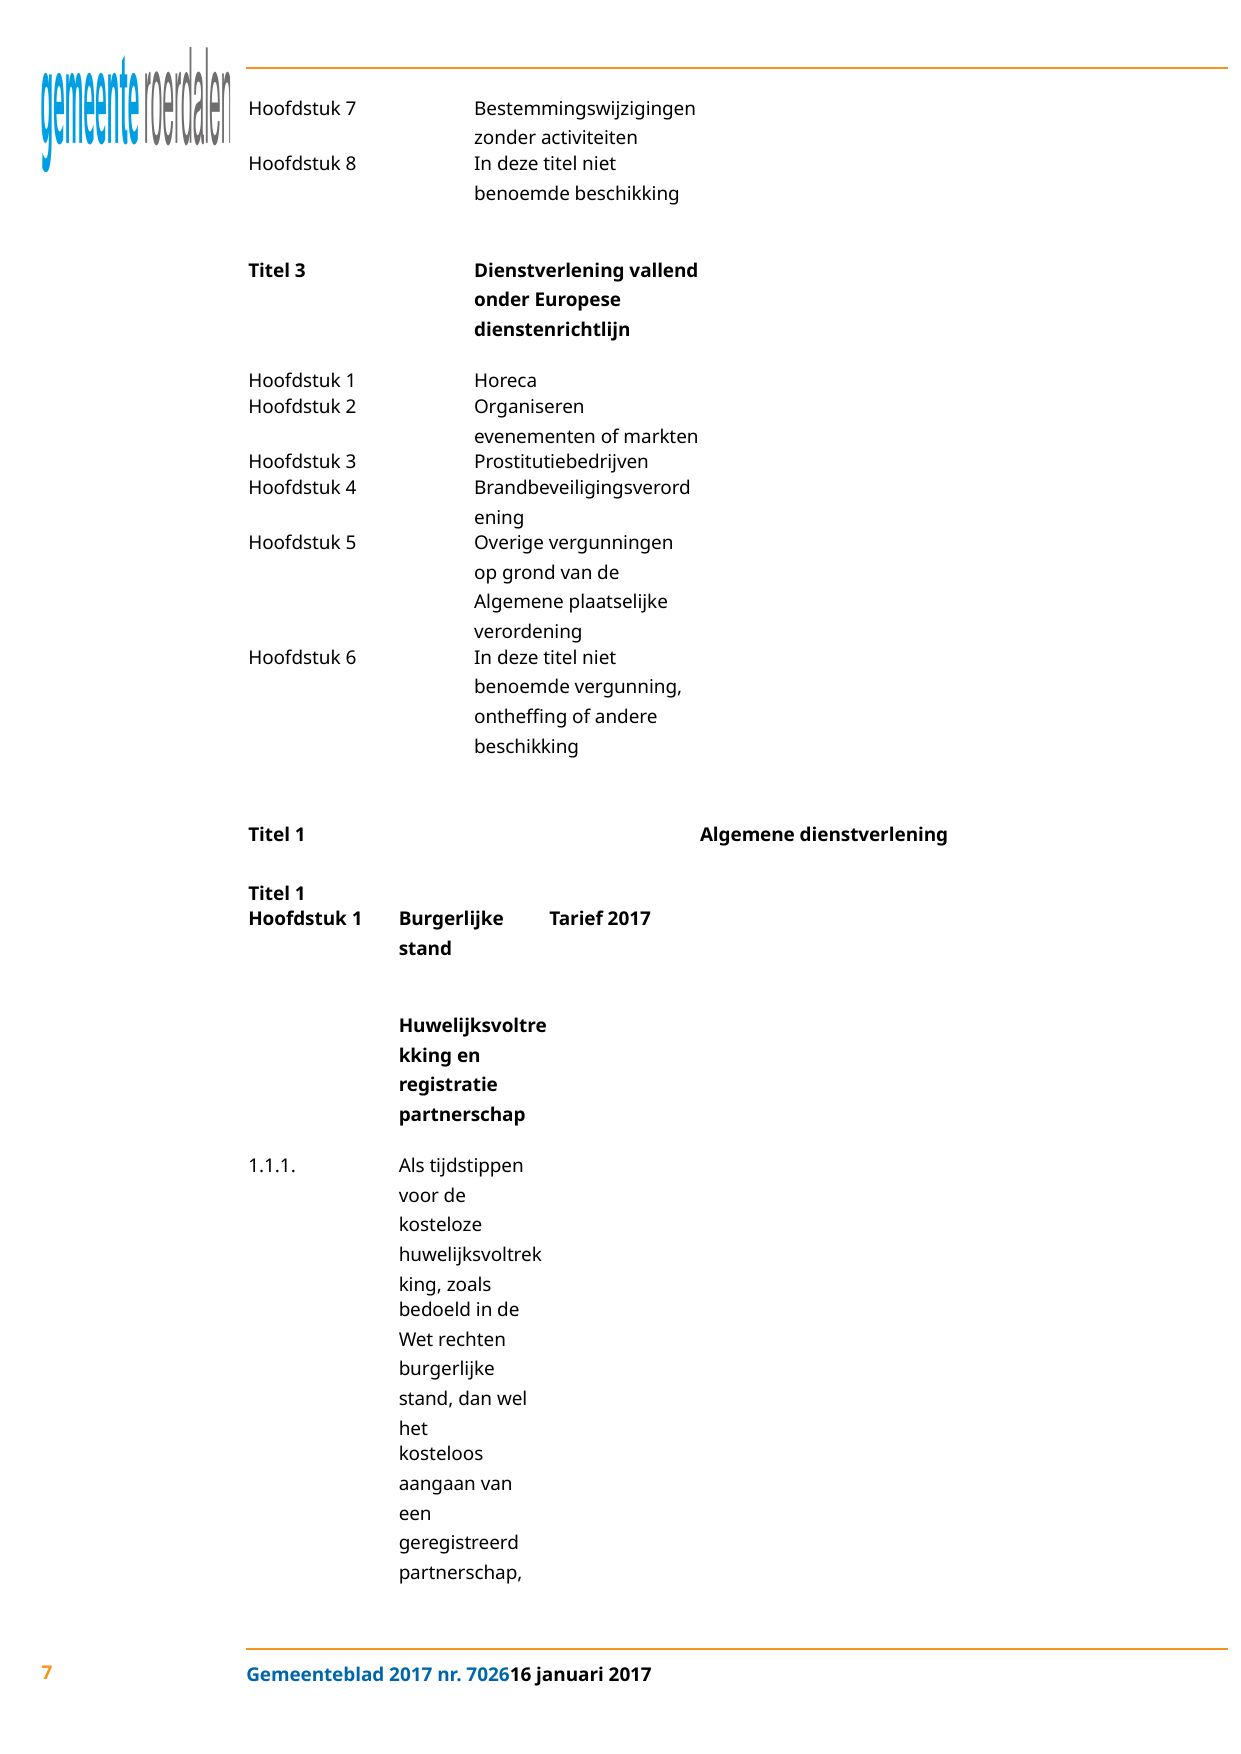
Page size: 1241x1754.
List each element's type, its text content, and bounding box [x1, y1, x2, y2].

picture [41, 134, 48, 172]
table_cell [248, 986, 398, 1012]
table_cell In deze titel niet benoemde vergunning, ontheffing of andere beschikking [474, 644, 700, 758]
table_cell Horeca [474, 368, 700, 393]
table_cell 1.1.1. [248, 1153, 398, 1296]
table_cell [248, 1127, 398, 1152]
table_cell Hoofdstuk 3 [248, 449, 474, 474]
table_cell In deze titel niet benoemde beschikking [474, 150, 700, 205]
table_cell Dienstverlening vallend onder Europese dienstenrichtlijn [474, 257, 700, 342]
table_header [399, 880, 549, 905]
table_cell Hoofdstuk 4 [248, 474, 474, 529]
table_cell [549, 1127, 700, 1152]
table_cell Prostitutiebedrijven [474, 449, 700, 474]
table_cell Titel 3 [248, 257, 474, 342]
table_cell Huwelijksvoltrekking en registratie partnerschap [399, 1012, 549, 1127]
table_cell Hoofdstuk 8 [248, 150, 474, 205]
table_cell [474, 342, 700, 367]
table_cell [248, 342, 474, 367]
table_cell Hoofdstuk 6 [248, 644, 474, 758]
table_cell [474, 205, 700, 231]
table_cell Hoofdstuk 5 [248, 530, 474, 644]
table_cell [248, 961, 398, 986]
table_cell Overige vergunningen op grond van de Algemene plaatselijke verordening [474, 530, 700, 644]
table_header Titel 1 [248, 821, 700, 847]
table_cell Als tijdstippen voor de kosteloze huwelijksvoltrekking, zoals [399, 1153, 549, 1296]
table_cell [248, 1296, 398, 1441]
table_cell [248, 231, 474, 257]
table_header Algemene dienstverlening [700, 821, 1152, 847]
table_cell [549, 1153, 700, 1296]
table_cell [474, 231, 700, 257]
table_cell [399, 961, 549, 986]
table_cell [248, 1441, 398, 1584]
table_cell [248, 1012, 398, 1127]
table_header Titel 1 [248, 880, 398, 905]
table_cell Hoofdstuk 2 [248, 393, 474, 448]
table_cell Hoofdstuk 7 [248, 95, 474, 150]
table_cell [549, 1296, 700, 1441]
table_cell [549, 1012, 700, 1127]
table_cell [549, 961, 700, 986]
table_cell [399, 986, 549, 1012]
table_cell Hoofdstuk 1 [248, 905, 398, 961]
table_cell Hoofdstuk 1 [248, 368, 474, 393]
table_cell [248, 205, 474, 231]
table_cell [549, 1441, 700, 1584]
table_cell [399, 1127, 549, 1152]
table_cell bedoeld in de Wet rechten burgerlijke stand, dan wel het [399, 1296, 549, 1441]
table_cell kosteloos aangaan van een geregistreerd partnerschap, [399, 1441, 549, 1584]
table_cell Tarief 2017 [549, 905, 700, 961]
table_cell Burgerlijke stand [399, 905, 549, 961]
table_header [549, 880, 700, 905]
table_cell [549, 986, 700, 1012]
table_cell Brandbeveiligingsverordening [474, 474, 700, 529]
table_cell Bestemmingswijzigingen zonder activiteiten [474, 95, 700, 150]
table_cell Organiseren evenementen of markten [474, 393, 700, 448]
picture [41, 47, 231, 172]
